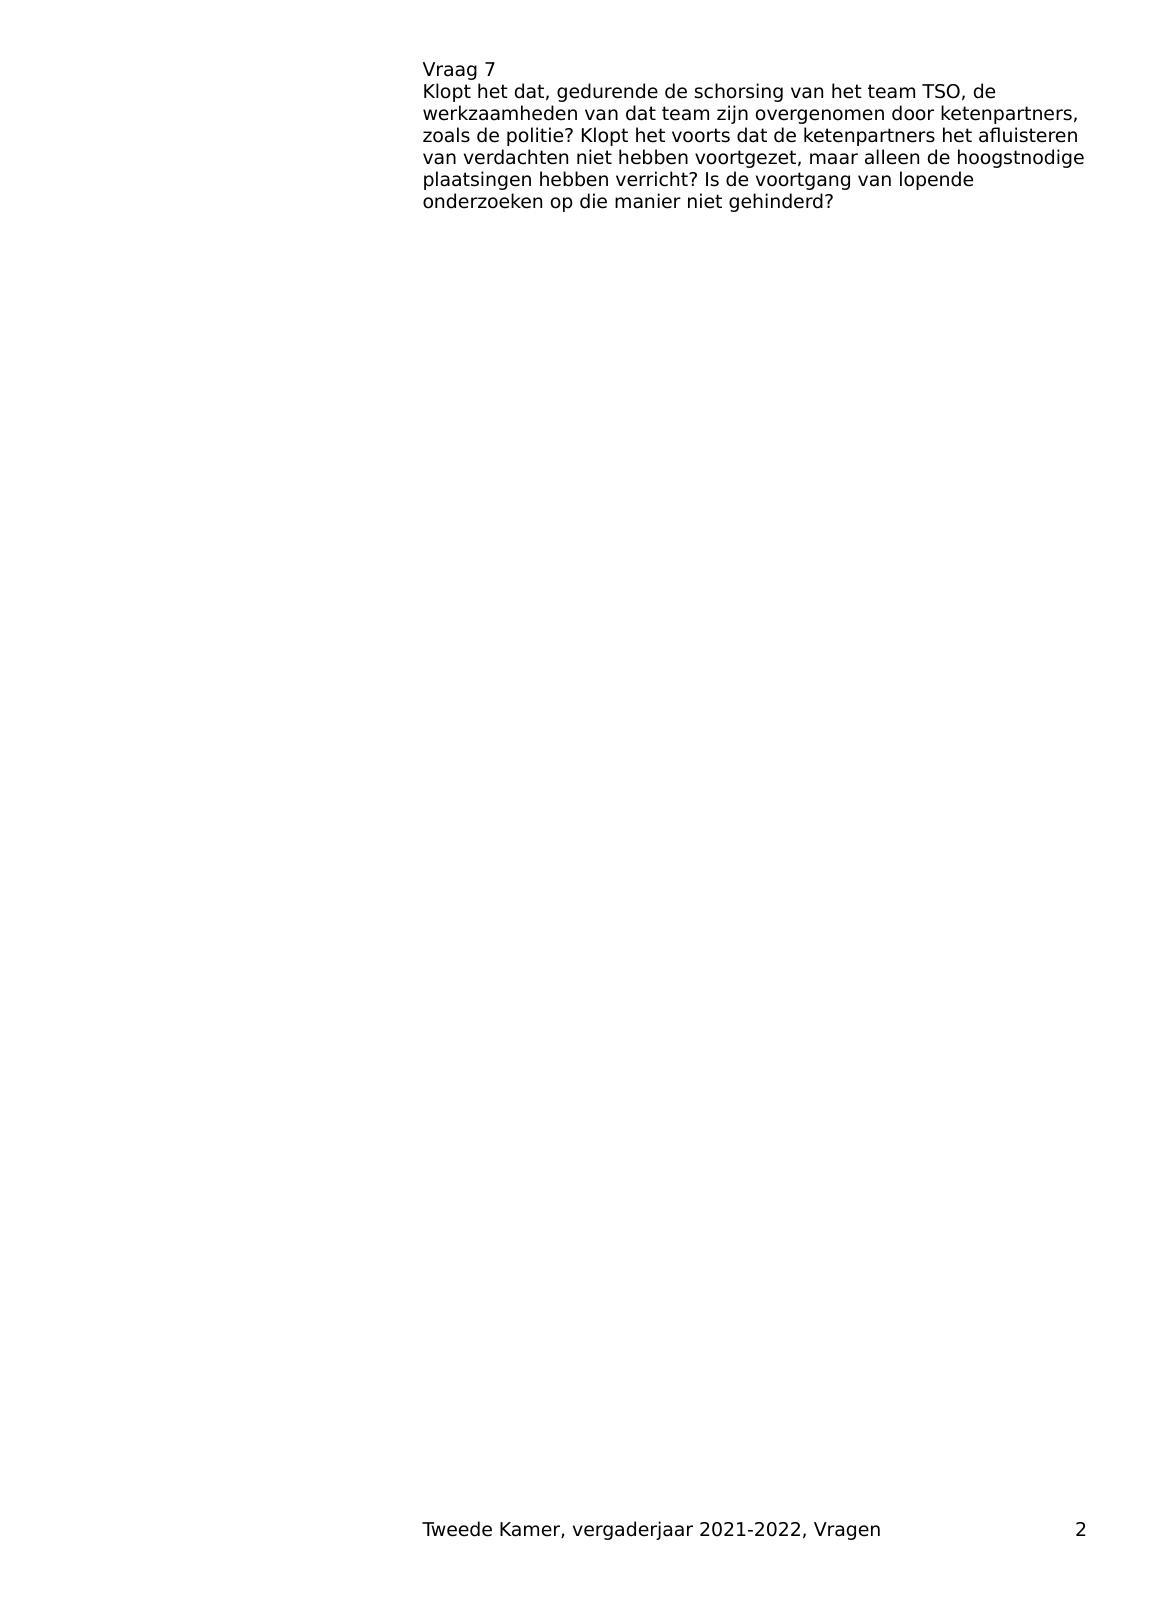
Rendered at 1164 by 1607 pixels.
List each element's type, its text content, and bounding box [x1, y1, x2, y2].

text Klopt het dat, gedurende de schorsing van het team TSO, de werkzaamheden van dat team zijn overgenomen door ketenpartners, zoals de politie? Klopt het voorts dat de ketenpartners het afluisteren van verdachten niet hebben voortgezet, maar alleen de hoogstnodige plaatsingen hebben verricht? Is de voortgang van lopende onderzoeken op die manier niet gehinderd? [422, 81, 1087, 213]
text Vraag 7 [422, 59, 1087, 81]
